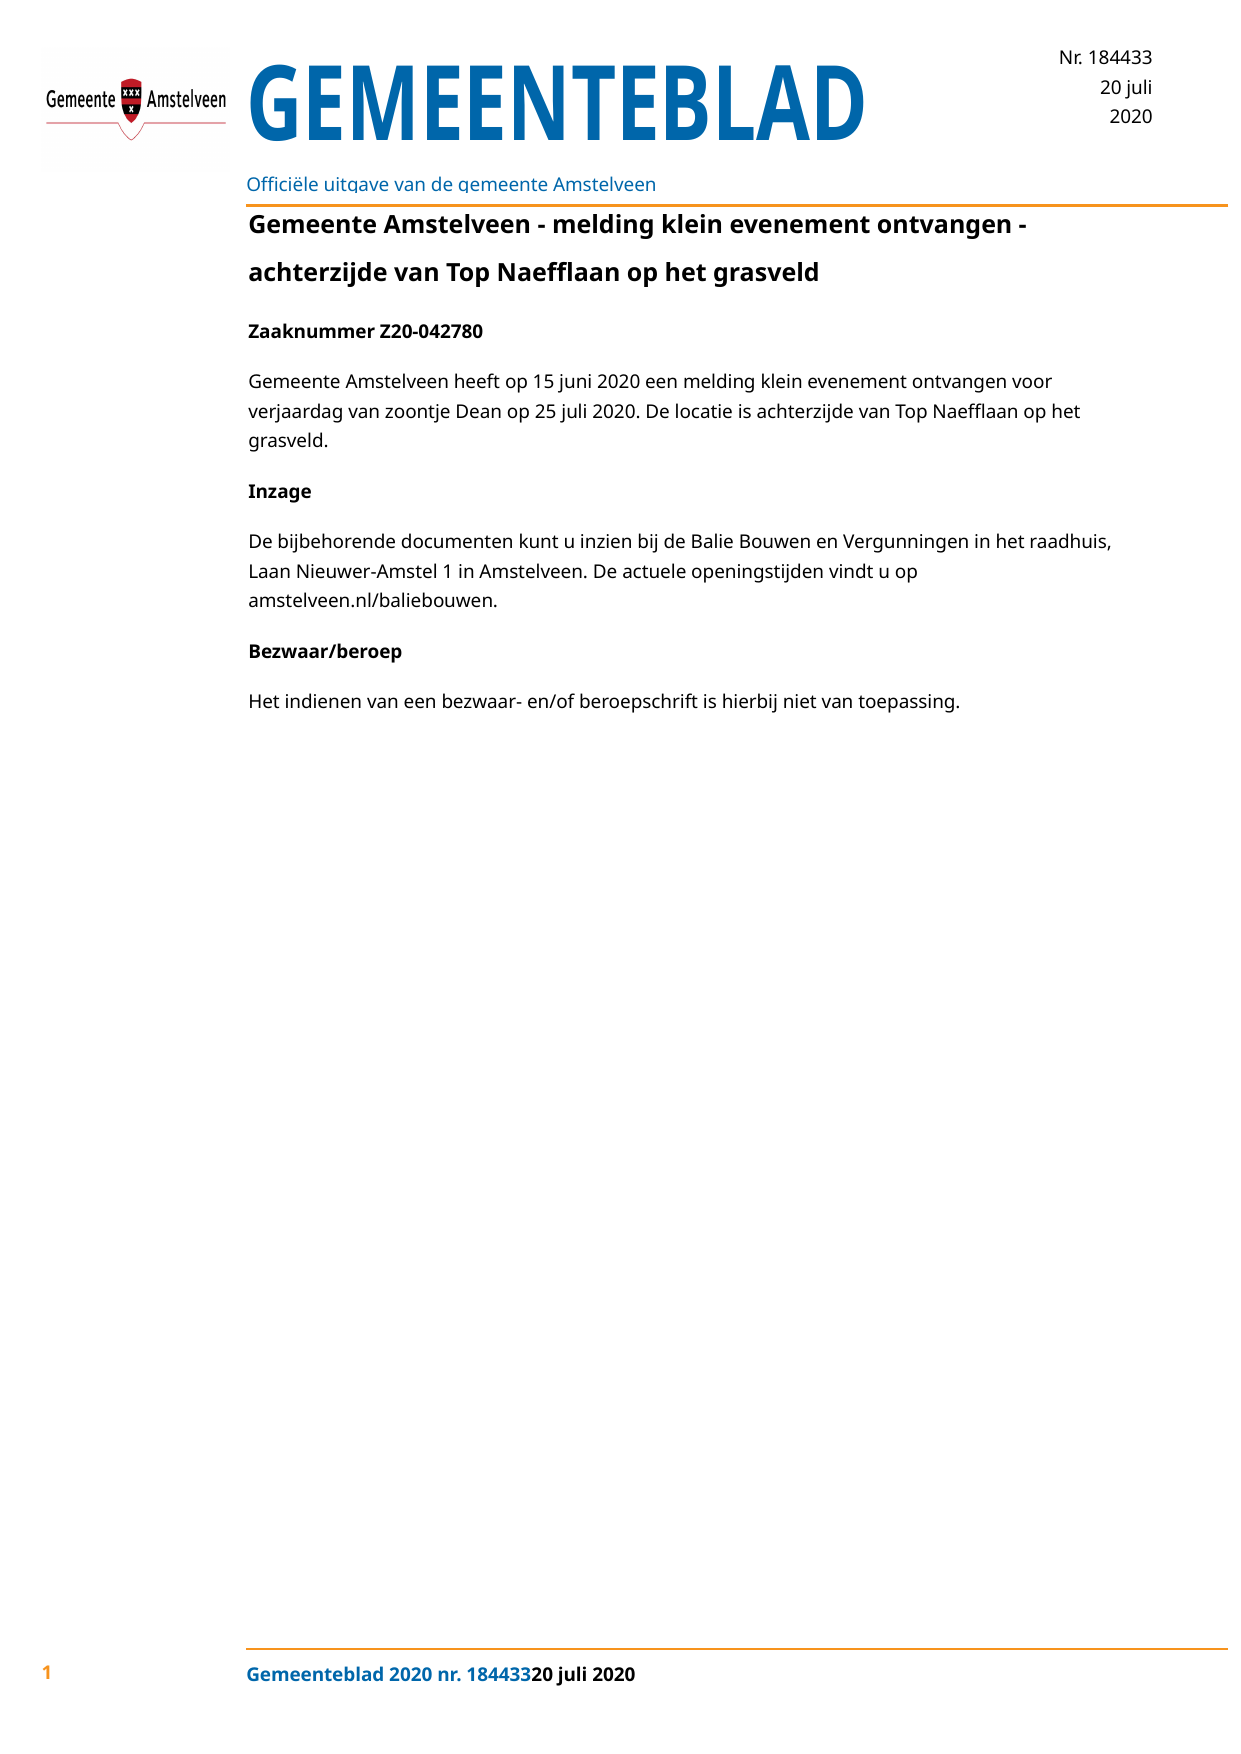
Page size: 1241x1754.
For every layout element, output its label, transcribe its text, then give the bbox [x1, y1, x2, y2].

text Gemeente Amstelveen heeft op 15 juni 2020 een melding klein evenement ontvangen voor verjaardag van zoontje Dean op 25 juli 2020. De locatie is achterzijde van Top Naefflaan op het grasveld. [248, 368, 1152, 453]
text De bijbehorende documenten kunt u inzien bij de Balie Bouwen en Vergunningen in het raadhuis, Laan Nieuwer-Amstel 1 in Amstelveen. De actuele openingstijden vindt u op amstelveen.nl/baliebouwen. [248, 528, 1152, 613]
text Inzage [248, 478, 1152, 504]
text Bezwaar/beroep [248, 638, 1152, 664]
text Gemeente Amstelveen - melding klein evenement ontvangen - achterzijde van Top Naefflaan op het grasveld [248, 207, 1152, 288]
text Het indienen van een bezwaar- en/of beroepschrift is hierbij niet van toepassing. [248, 688, 1152, 714]
picture [41, 47, 231, 172]
text Zaaknummer Z20-042780 [248, 318, 1152, 344]
